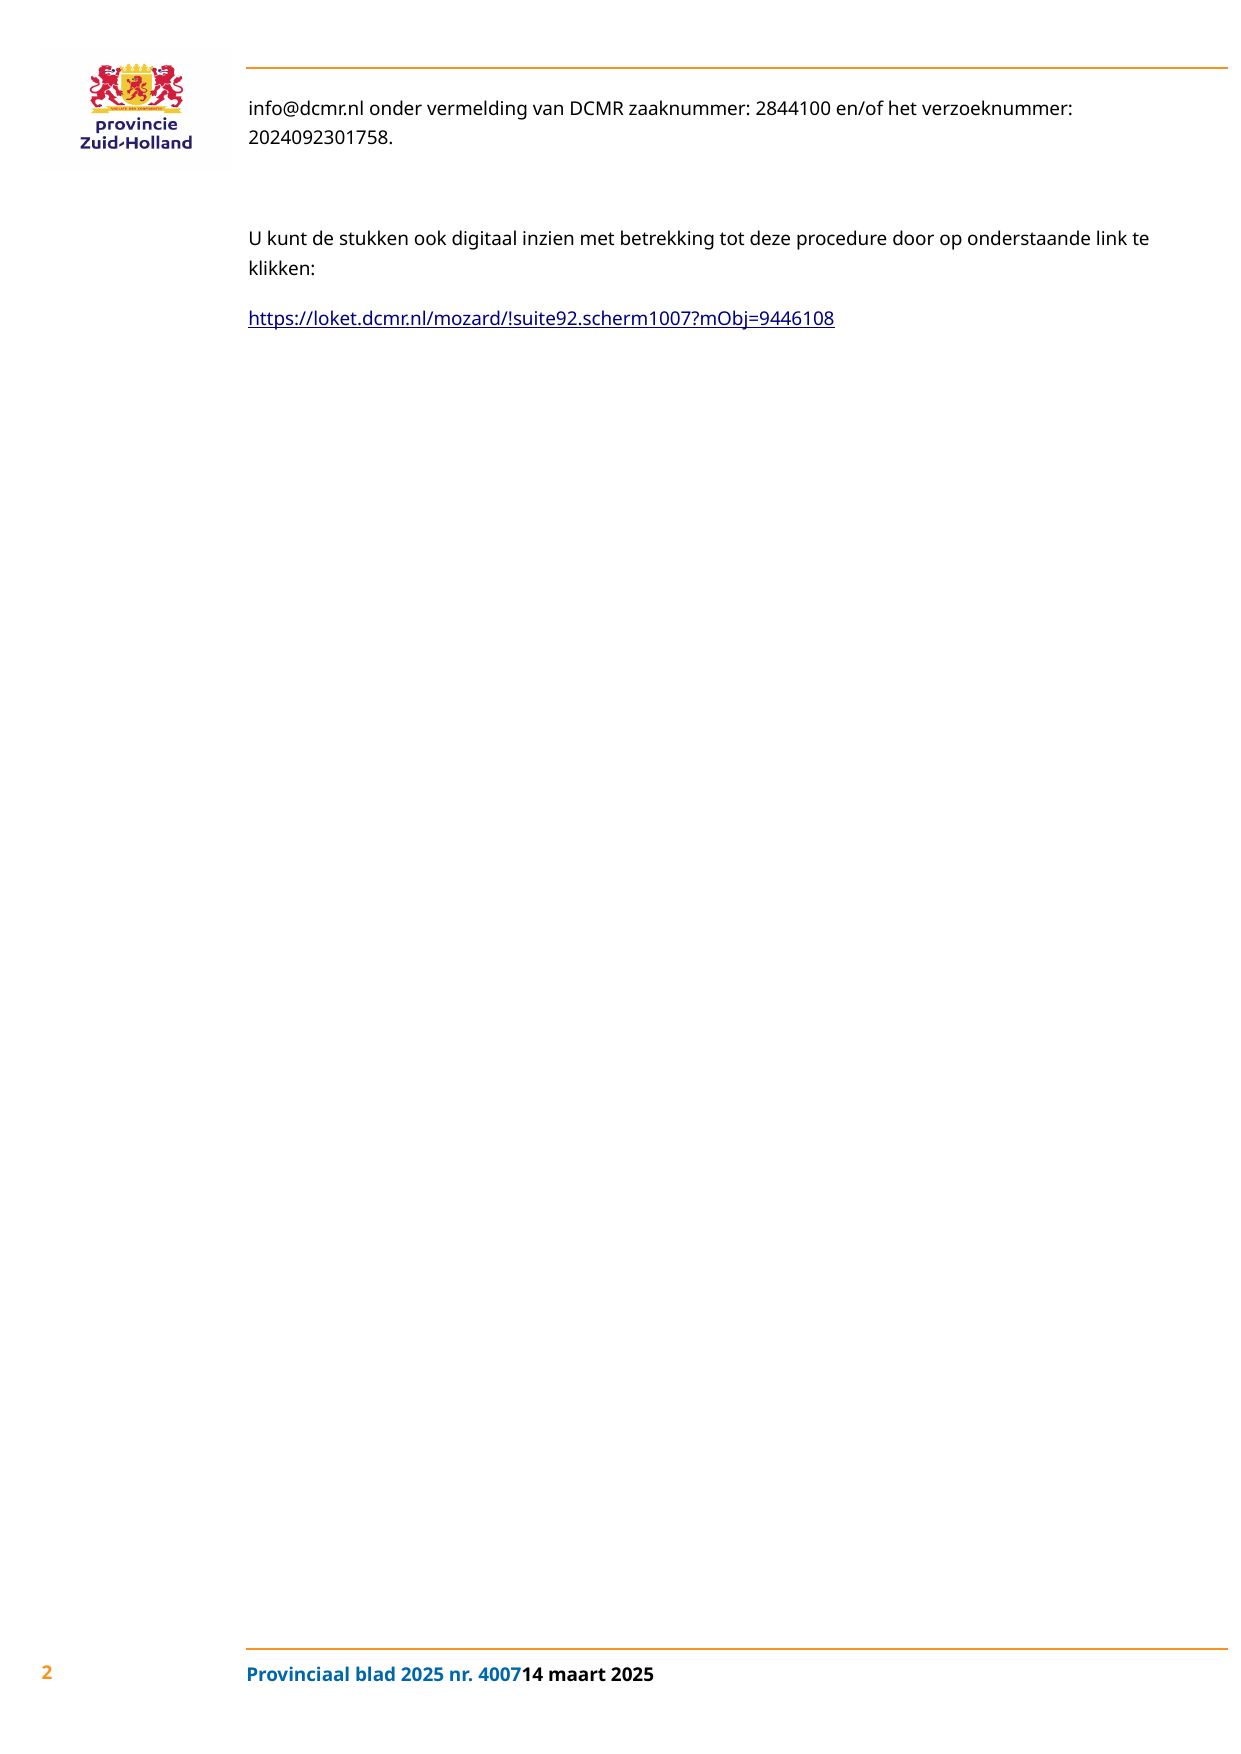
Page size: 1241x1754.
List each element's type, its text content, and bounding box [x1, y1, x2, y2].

picture [41, 47, 231, 172]
text https://loket.dcmr.nl/mozard/!suite92.scherm1007?mObj=9446108 [248, 305, 1152, 331]
text info@dcmr.nl onder vermelding van DCMR zaaknummer: 2844100 en/of het verzoeknummer: 2024092301758. [248, 95, 1152, 150]
text U kunt de stukken ook digitaal inzien met betrekking tot deze procedure door op onderstaande link te klikken: [248, 225, 1152, 281]
